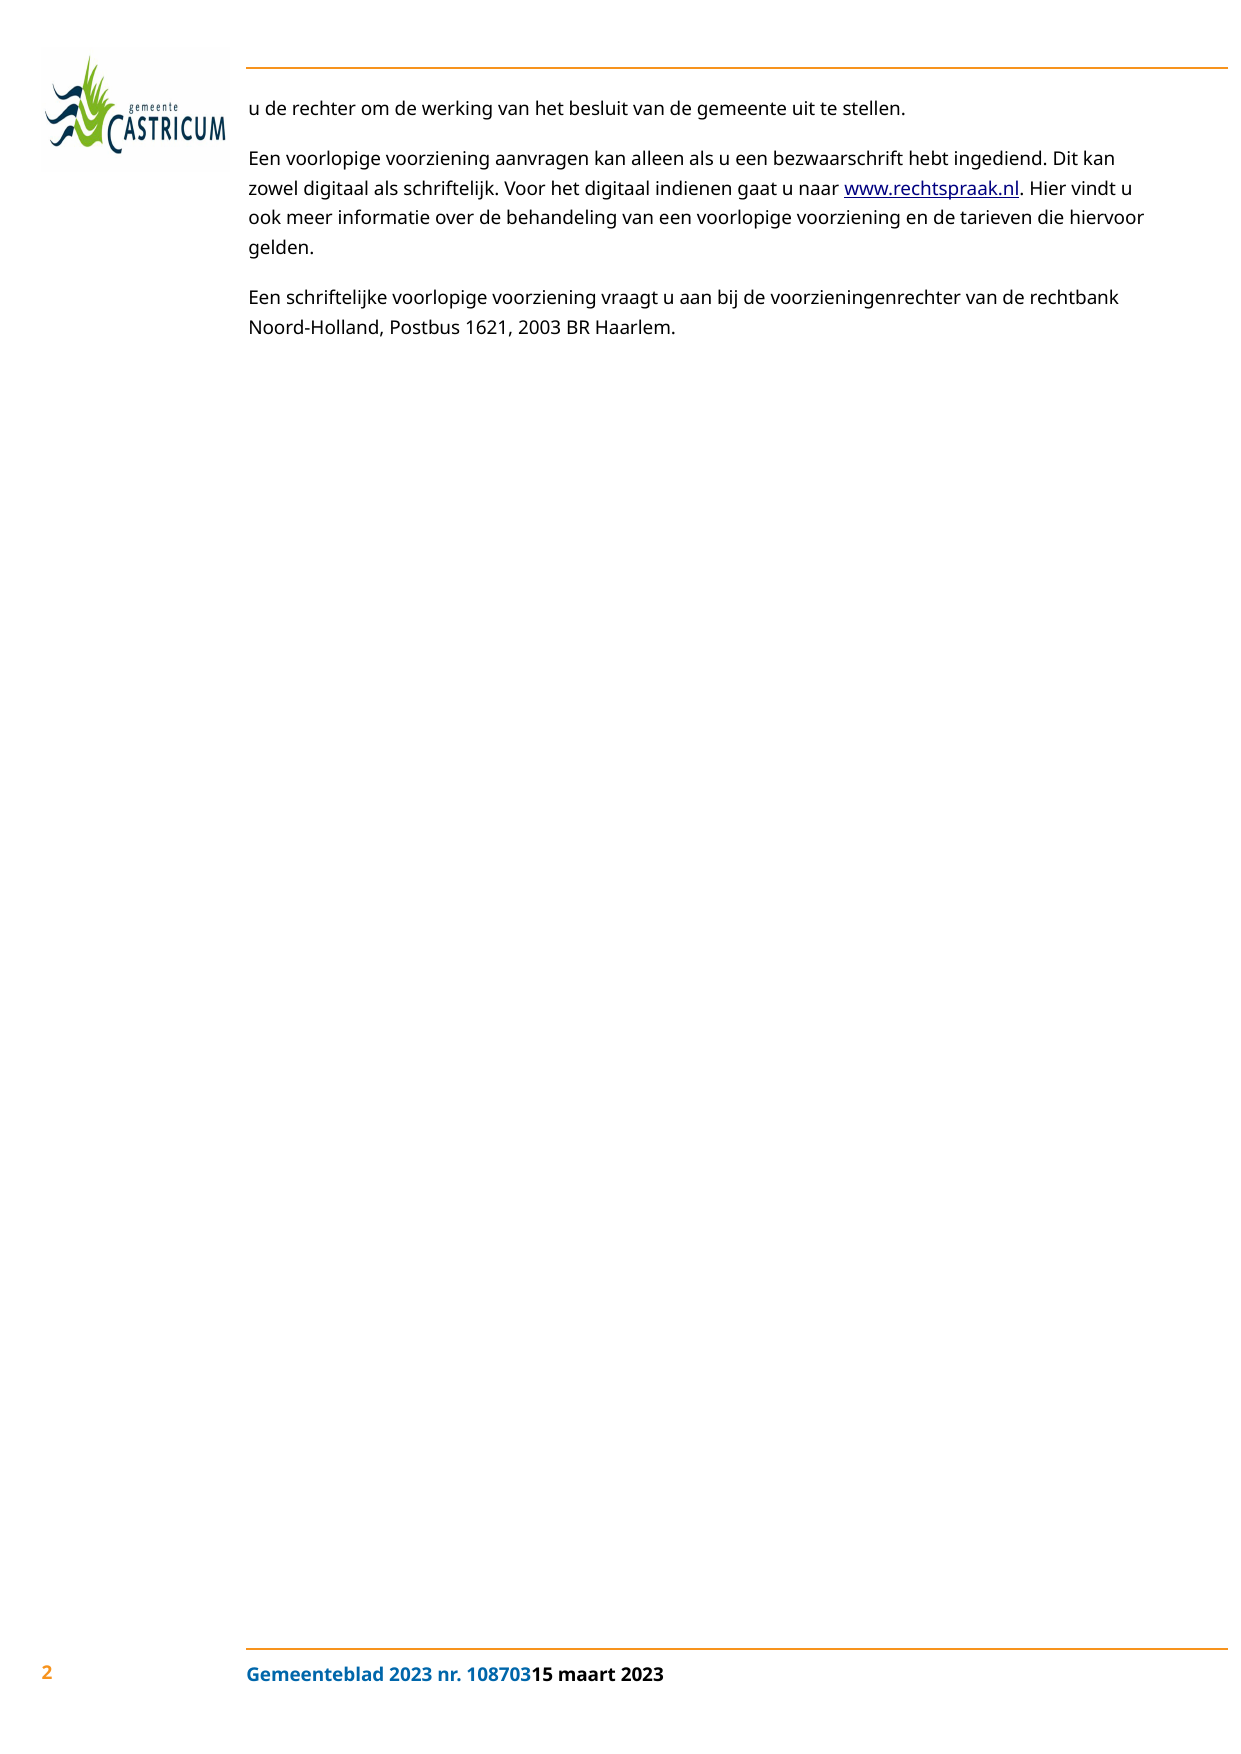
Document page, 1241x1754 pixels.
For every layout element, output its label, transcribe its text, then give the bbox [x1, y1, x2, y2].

text u de rechter om de werking van het besluit van de gemeente uit te stellen. [248, 95, 1152, 121]
picture [41, 47, 231, 172]
text Een schriftelijke voorlopige voorziening vraagt u aan bij de voorzieningenrechter van de rechtbank Noord-Holland, Postbus 1621, 2003 BR Haarlem. [248, 284, 1152, 340]
text Een voorlopige voorziening aanvragen kan alleen als u een bezwaarschrift hebt ingediend. Dit kan zowel digitaal als schriftelijk. Voor het digitaal indienen gaat u naar www.rechtspraak.nl. Hier vindt u ook meer informatie over de behandeling van een voorlopige voorziening en de tarieven die hiervoor gelden. [248, 145, 1152, 260]
